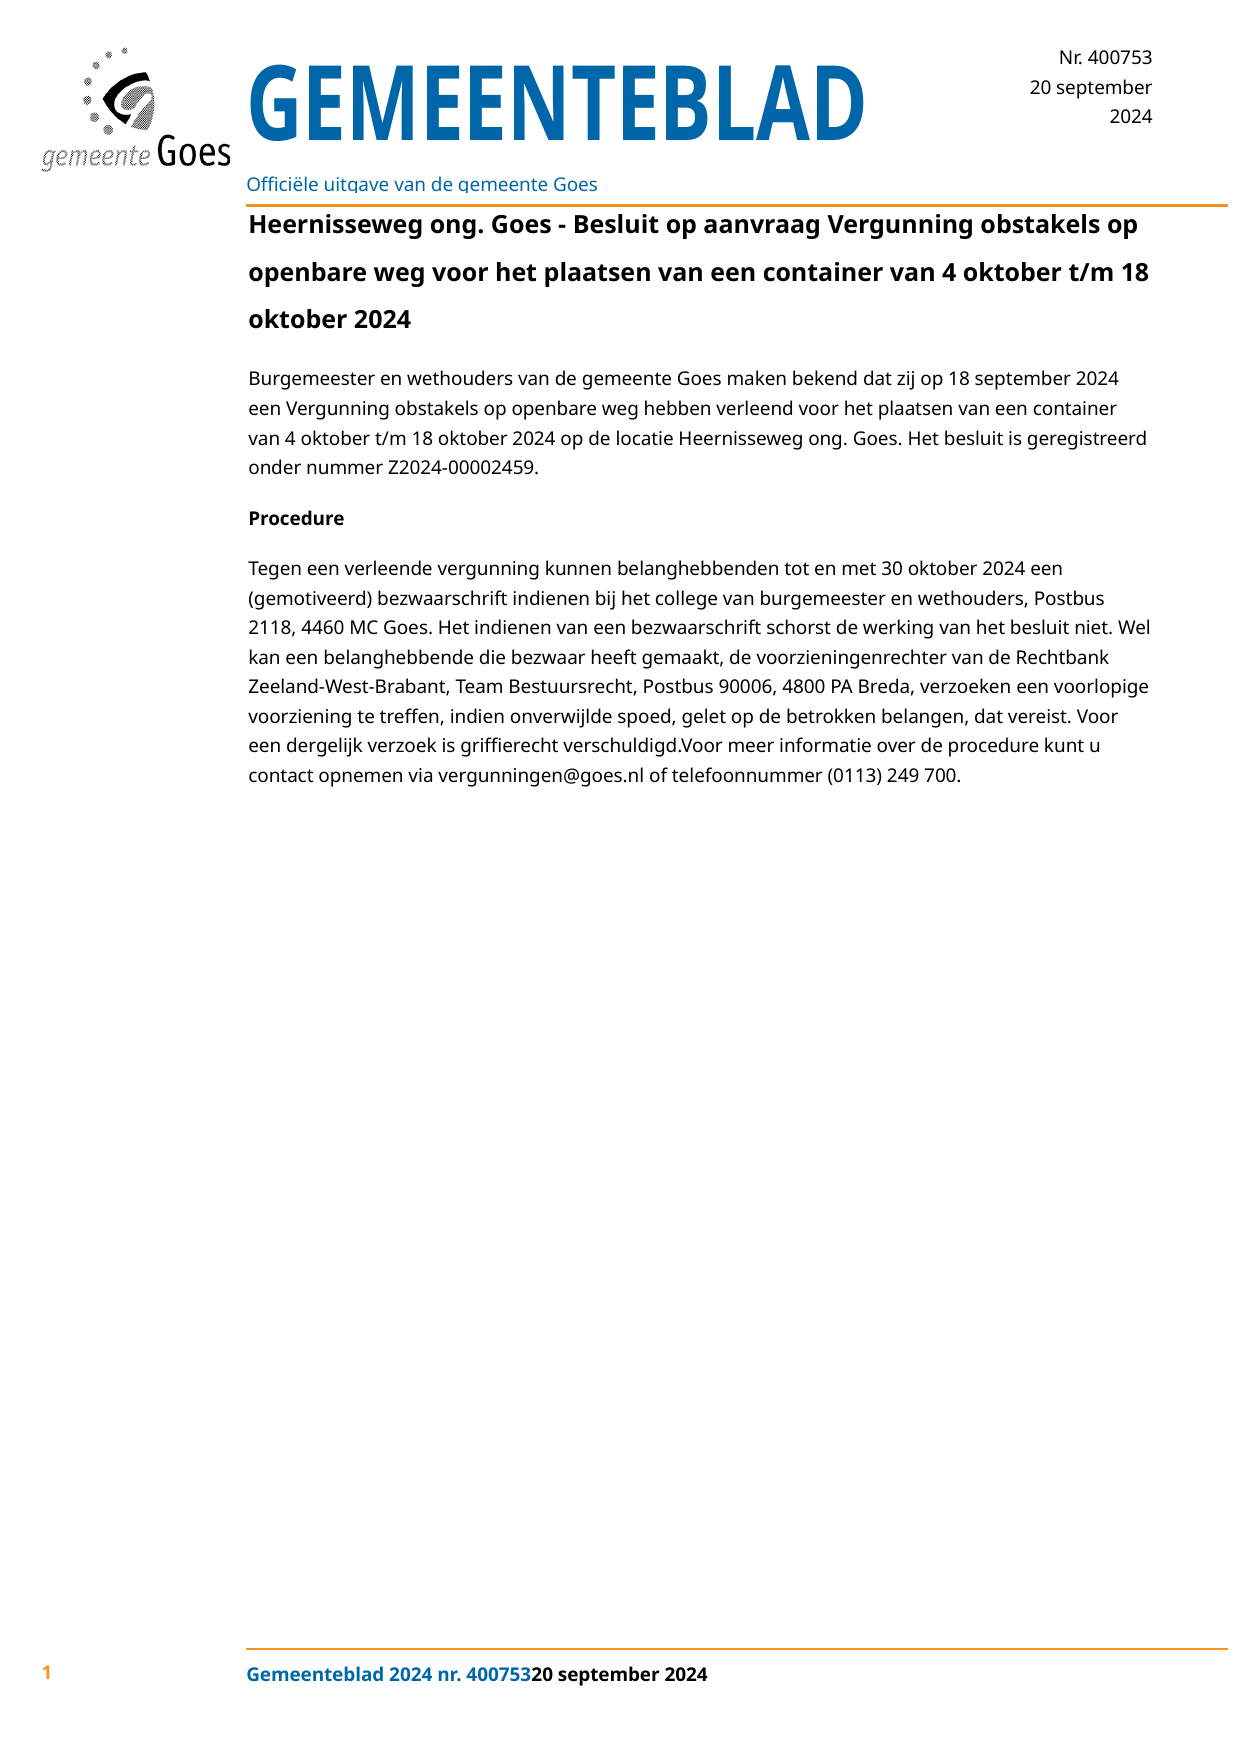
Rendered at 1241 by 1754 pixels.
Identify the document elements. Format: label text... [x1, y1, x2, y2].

text Tegen een verleende vergunning kunnen belanghebbenden tot en met 30 oktober 2024 een (gemotiveerd) bezwaarschrift indienen bij het college van burgemeester en wethouders, Postbus 2118, 4460 MC Goes. Het indienen van een bezwaarschrift schorst de werking van het besluit niet. Wel kan een belanghebbende die bezwaar heeft gemaakt, de voorzieningenrechter van de Rechtbank Zeeland-West-Brabant, Team Bestuursrecht, Postbus 90006, 4800 PA Breda, verzoeken een voorlopige voorziening te treffen, indien onverwijlde spoed, gelet op de betrokken belangen, dat vereist. Voor een dergelijk verzoek is griffierecht verschuldigd.Voor meer informatie over de procedure kunt u contact opnemen via vergunningen@goes.nl of telefoonnummer (0113) 249 700. [248, 555, 1152, 788]
text Procedure [248, 505, 1152, 530]
picture [41, 47, 231, 172]
text Burgemeester en wethouders van de gemeente Goes maken bekend dat zij op 18 september 2024 een Vergunning obstakels op openbare weg hebben verleend voor het plaatsen van een container van 4 oktober t/m 18 oktober 2024 op de locatie Heernisseweg ong. Goes. Het besluit is geregistreerd onder nummer Z2024-00002459. [248, 366, 1152, 480]
text Heernisseweg ong. Goes - Besluit op aanvraag Vergunning obstakels op openbare weg voor het plaatsen van een container van 4 oktober t/m 18 oktober 2024 [248, 207, 1152, 336]
